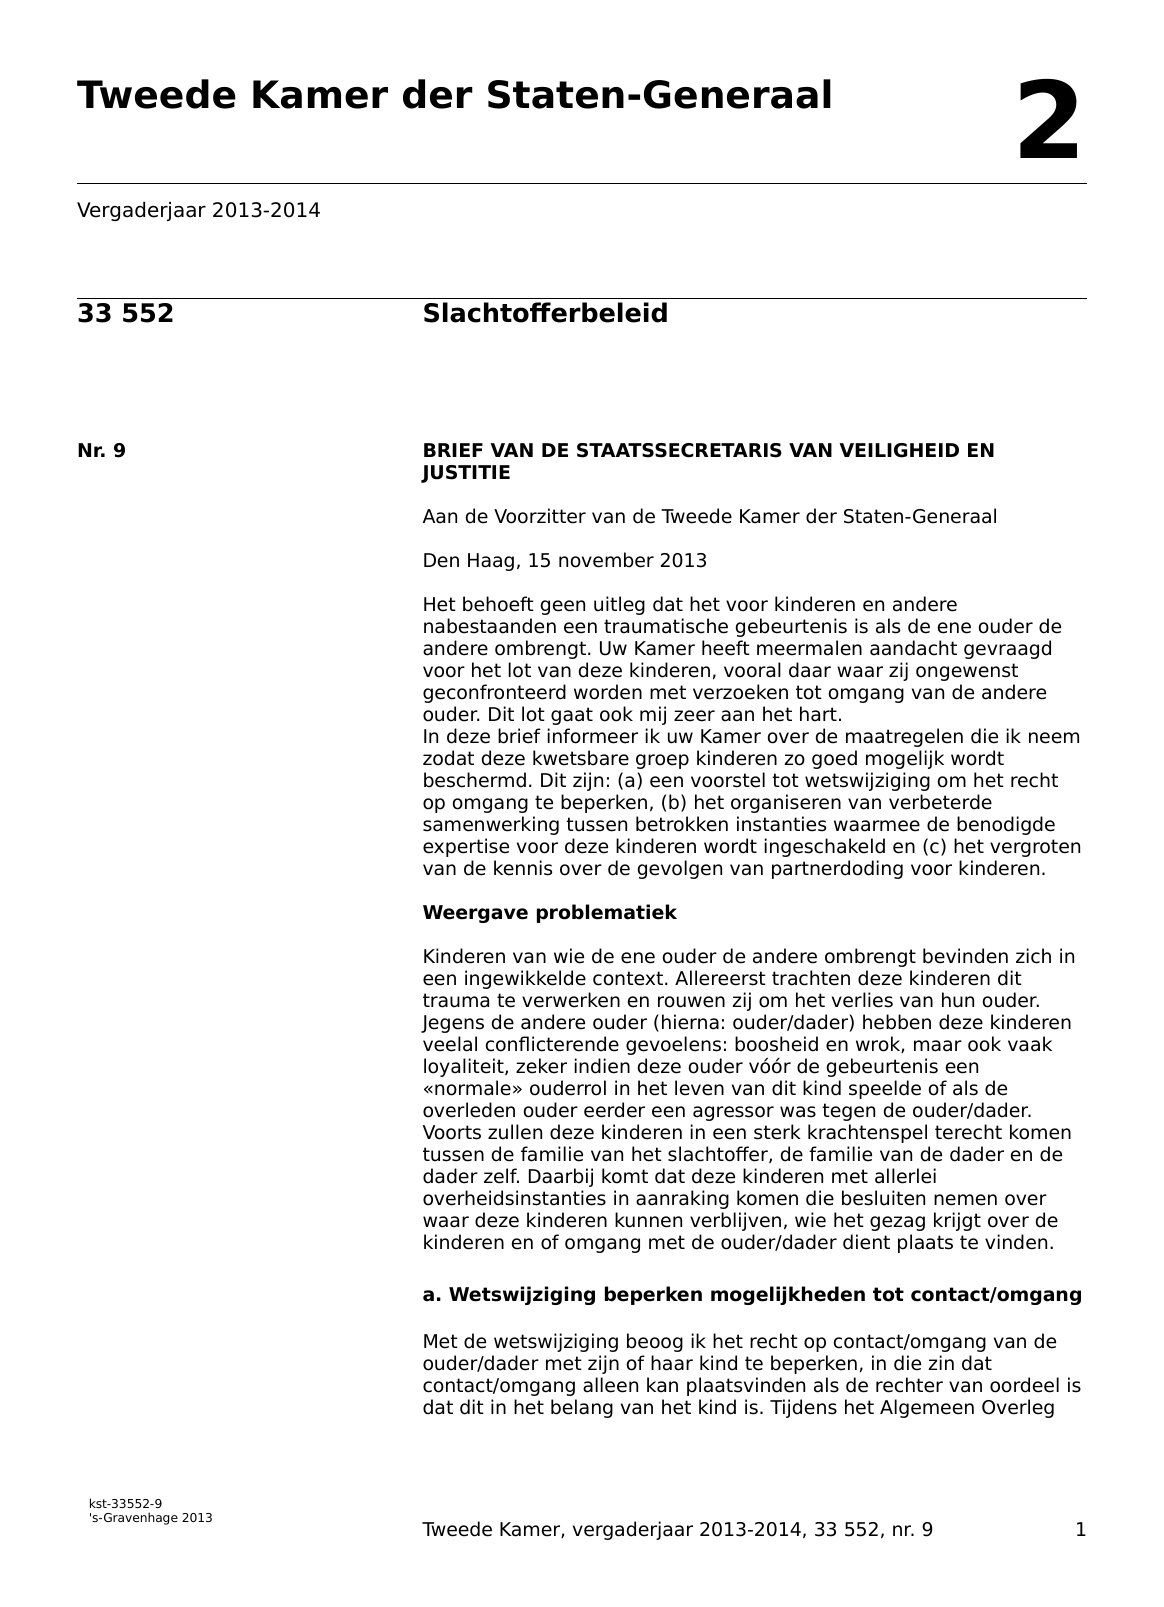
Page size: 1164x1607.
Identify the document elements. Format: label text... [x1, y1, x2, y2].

text Het behoeft geen uitleg dat het voor kinderen en andere nabestaanden een traumatische gebeurtenis is als de ene ouder de andere ombrengt. Uw Kamer heeft meermalen aandacht gevraagd voor het lot van deze kinderen, vooral daar waar zij ongewenst geconfronteerd worden met verzoeken tot omgang van de andere ouder. Dit lot gaat ook mij zeer aan het hart. [422, 594, 1087, 726]
subtitle 33 552 Slachtofferbeleid [77, 299, 1087, 329]
text In deze brief informeer ik uw Kamer over de maatregelen die ik neem zodat deze kwetsbare groep kinderen zo goed mogelijk wordt beschermd. Dit zijn: (a) een voorstel tot wetswijziging om het recht op omgang te beperken, (b) het organiseren van verbeterde samenwerking tussen betrokken instanties waarmee de benodigde expertise voor deze kinderen wordt ingeschakeld en (c) het vergroten van de kennis over de gevolgen van partnerdoding voor kinderen. [422, 726, 1087, 880]
text Kinderen van wie de ene ouder de andere ombrengt bevinden zich in een ingewikkelde context. Allereerst trachten deze kinderen dit trauma te verwerken en rouwen zij om het verlies van hun ouder. Jegens de andere ouder (hierna: ouder/dader) hebben deze kinderen veelal conflicterende gevoelens: boosheid en wrok, maar ook vaak loyaliteit, zeker indien deze ouder vóór de gebeurtenis een «normale» ouderrol in het leven van dit kind speelde of als de overleden ouder eerder een agressor was tegen de ouder/dader. Voorts zullen deze kinderen in een sterk krachtenspel terecht komen tussen de familie van het slachtoffer, de familie van de dader en de dader zelf. Daarbij komt dat deze kinderen met allerlei overheidsinstanties in aanraking komen die besluiten nemen over waar deze kinderen kunnen verblijven, wie het gezag krijgt over de kinderen en of omgang met de ouder/dader dient plaats te vinden. [422, 946, 1087, 1254]
text Den Haag, 15 november 2013 [422, 550, 1087, 572]
table_header Tweede Kamer der Staten-Generaal [77, 59, 886, 183]
text Aan de Voorzitter van de Tweede Kamer der Staten-Generaal [422, 506, 1087, 528]
text 's-Gravenhage 2013 [88, 1511, 323, 1525]
table_cell Vergaderjaar 2013-2014 [77, 184, 1087, 298]
subtitle Nr. 9 BRIEF VAN DE STAATSSECRETARIS VAN VEILIGHEID EN JUSTITIE [77, 440, 1087, 484]
table_header 2 [886, 59, 1087, 183]
subtitle Weergave problematiek [422, 902, 1087, 924]
subtitle a. Wetswijziging beperken mogelijkheden tot contact/omgang [422, 1284, 1087, 1306]
text kst-33552-9 [88, 1497, 323, 1511]
text Met de wetswijziging beoog ik het recht op contact/omgang van de ouder/dader met zijn of haar kind te beperken, in die zin dat contact/omgang alleen kan plaatsvinden als de rechter van oordeel is dat dit in het belang van het kind is. Tijdens het Algemeen Overleg [422, 1331, 1087, 1419]
